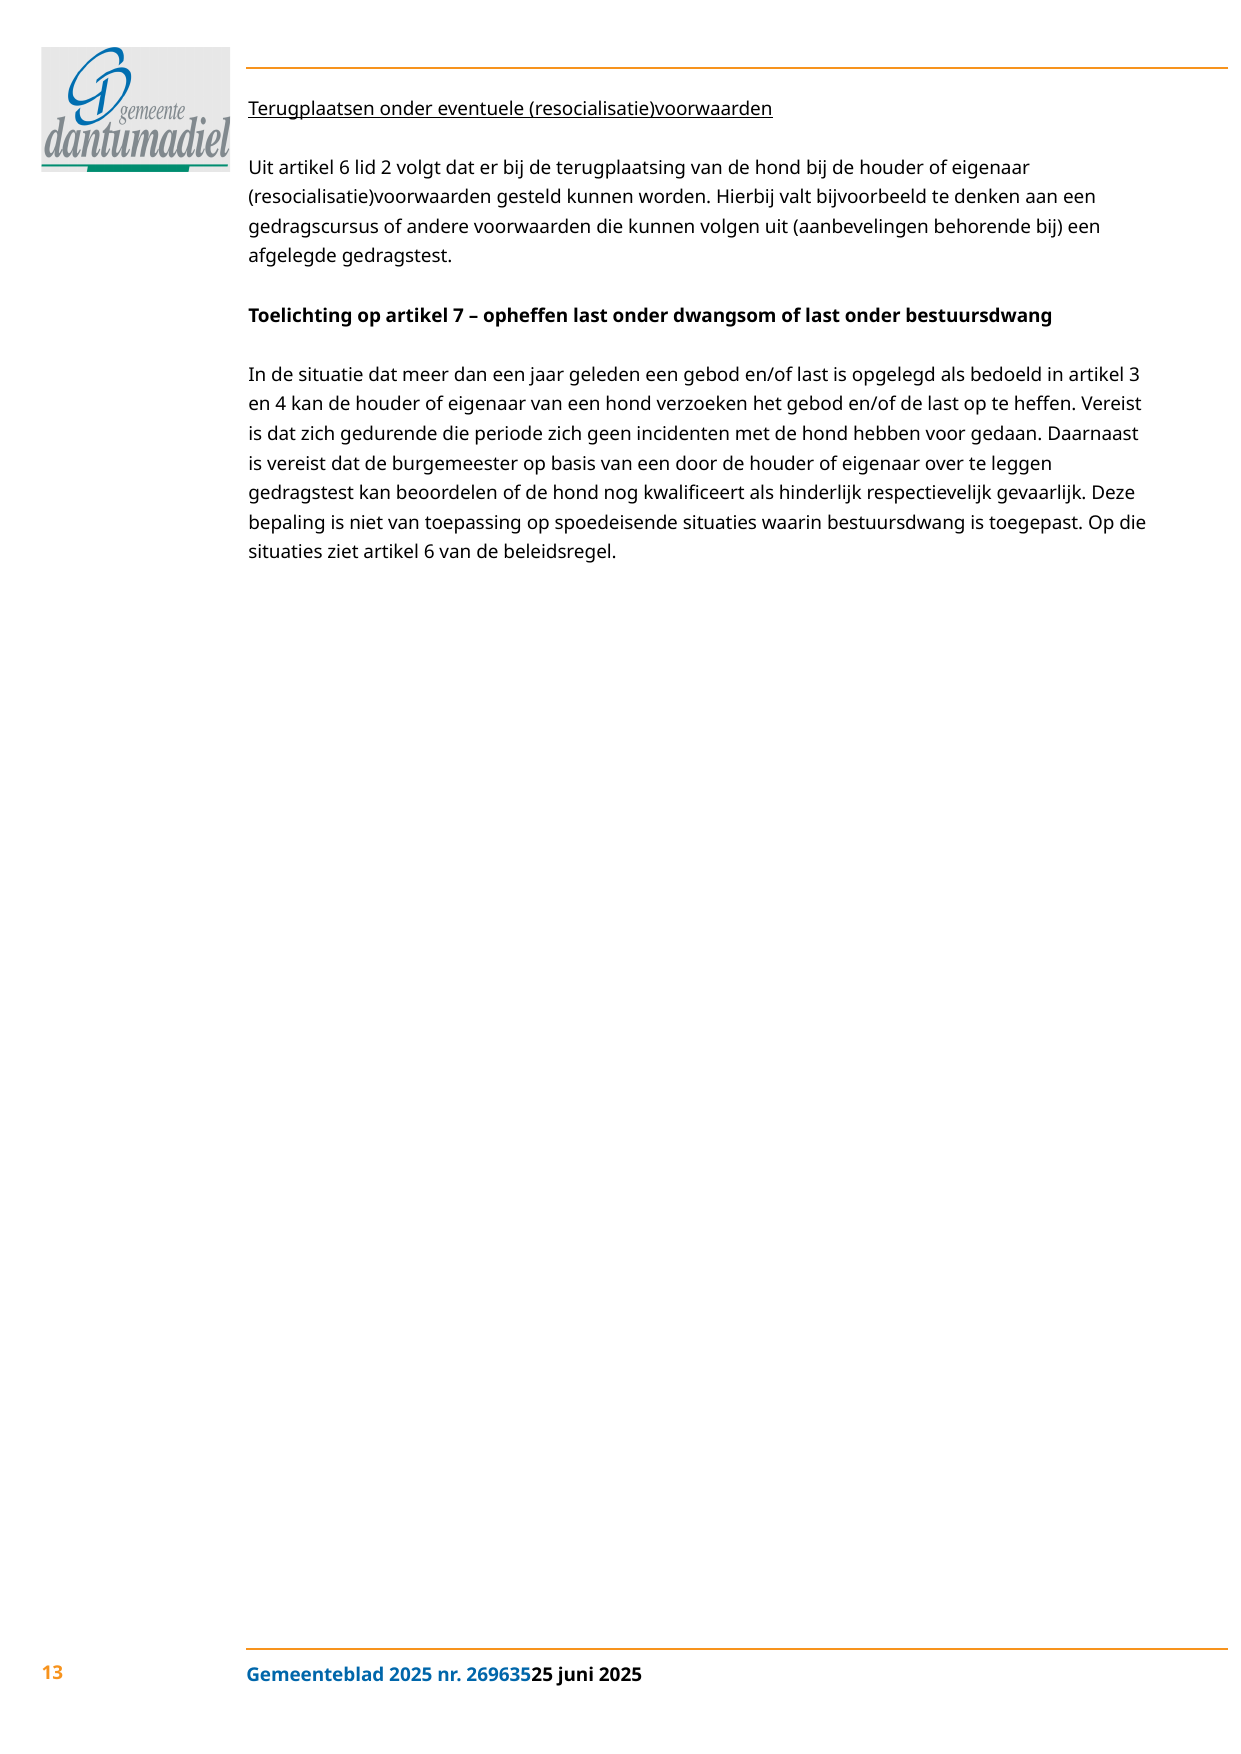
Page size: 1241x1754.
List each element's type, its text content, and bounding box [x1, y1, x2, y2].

text In de situatie dat meer dan een jaar geleden een gebod en/of last is opgelegd als bedoeld in artikel 3 en 4 kan de houder of eigenaar van een hond verzoeken het gebod en/of de last op te heffen. Vereist is dat zich gedurende die periode zich geen incidenten met de hond hebben voor gedaan. Daarnaast is vereist dat de burgemeester op basis van een door de houder of eigenaar over te leggen gedragstest kan beoordelen of de hond nog kwalificeert als hinderlijk respectievelijk gevaarlijk. Deze bepaling is niet van toepassing op spoedeisende situaties waarin bestuursdwang is toegepast. Op die situaties ziet artikel 6 van de beleidsregel. [248, 361, 1152, 564]
picture [41, 47, 231, 172]
text Terugplaatsen onder eventuele (resocialisatie)voorwaarden [248, 95, 1152, 121]
text Toelichting op artikel 7 – opheffen last onder dwangsom of last onder bestuursdwang [248, 302, 1152, 328]
text Uit artikel 6 lid 2 volgt dat er bij de terugplaatsing van de hond bij de houder of eigenaar (resocialisatie)voorwaarden gesteld kunnen worden. Hierbij valt bijvoorbeeld te denken aan een gedragscursus of andere voorwaarden die kunnen volgen uit (aanbevelingen behorende bij) een afgelegde gedragstest. [248, 154, 1152, 268]
